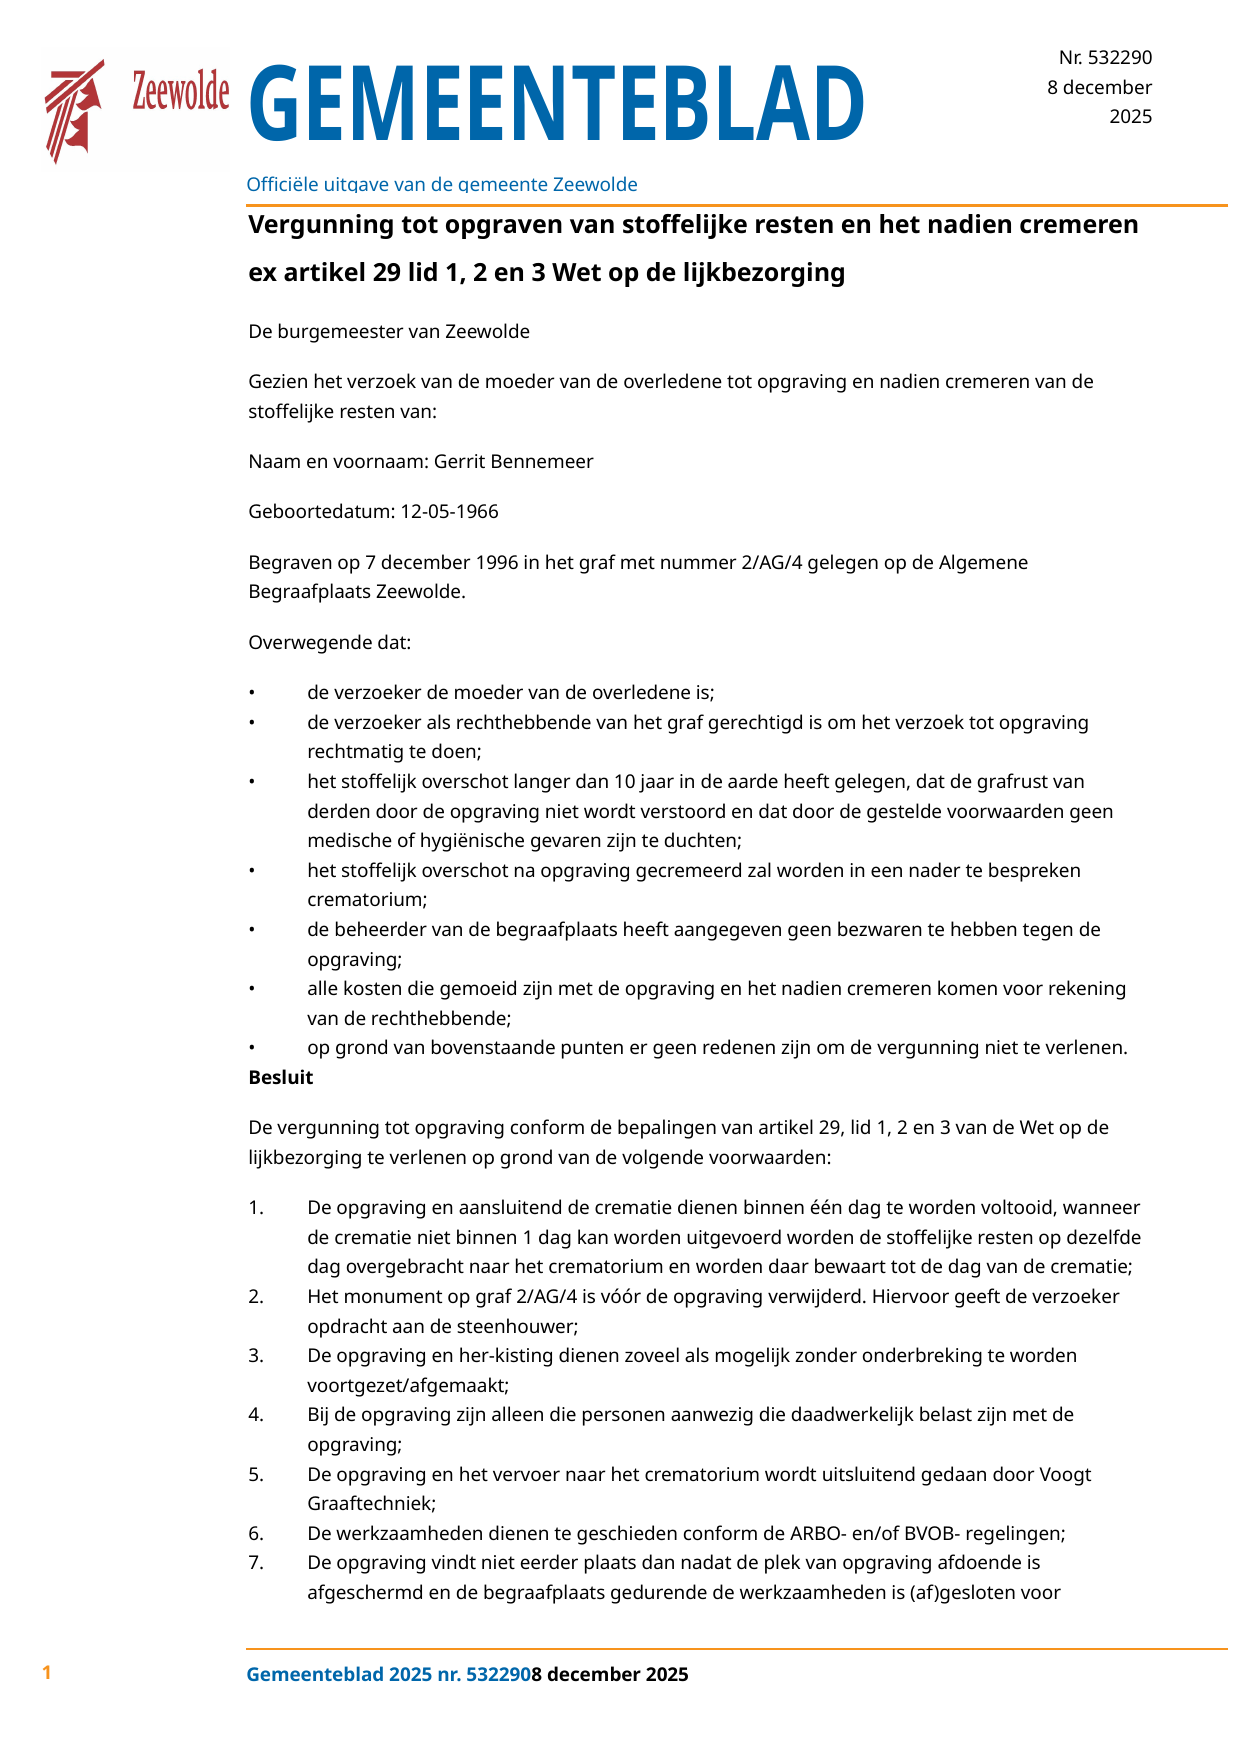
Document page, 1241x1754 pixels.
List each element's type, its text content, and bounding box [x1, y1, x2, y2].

text Geboortedatum: 12-05-1966 [248, 499, 1152, 524]
list De werkzaamheden dienen te geschieden conform de ARBO- en/of BVOB- regelingen; [248, 1520, 1152, 1546]
text De vergunning tot opgraving conform de bepalingen van artikel 29, lid 1, 2 en 3 van de Wet op de lijkbezorging te verlenen op grond van de volgende voorwaarden: [248, 1114, 1152, 1170]
list op grond van bovenstaande punten er geen redenen zijn om de vergunning niet te verlenen. [248, 1034, 1152, 1060]
list het stoffelijk overschot langer dan 10 jaar in de aarde heeft gelegen, dat de grafrust van derden door de opgraving niet wordt verstoord en dat door de gestelde voorwaarden geen medische of hygiënische gevaren zijn te duchten; [248, 768, 1152, 853]
list De opgraving en her-kisting dienen zoveel als mogelijk zonder onderbreking te worden voortgezet/afgemaakt; [248, 1342, 1152, 1398]
list de verzoeker de moeder van de overledene is; [248, 679, 1152, 705]
text De burgemeester van Zeewolde [248, 318, 1152, 344]
text Overwegende dat: [248, 629, 1152, 655]
text Begraven op 7 december 1996 in het graf met nummer 2/AG/4 gelegen op de Algemene Begraafplaats Zeewolde. [248, 549, 1152, 604]
text Naam en voornaam: Gerrit Bennemeer [248, 448, 1152, 474]
list De opgraving en aansluitend de crematie dienen binnen één dag te worden voltooid, wanneer de crematie niet binnen 1 dag kan worden uitgevoerd worden de stoffelijke resten op dezelfde dag overgebracht naar het crematorium en worden daar bewaart tot de dag van de crematie; [248, 1194, 1152, 1279]
text Gezien het verzoek van de moeder van de overledene tot opgraving en nadien cremeren van de stoffelijke resten van: [248, 368, 1152, 424]
list alle kosten die gemoeid zijn met de opgraving en het nadien cremeren komen voor rekening van de rechthebbende; [248, 975, 1152, 1031]
list De opgraving vindt niet eerder plaats dan nadat de plek van opgraving afdoende is afgeschermd en de begraafplaats gedurende de werkzaamheden is (af)gesloten voor [248, 1549, 1152, 1605]
list de verzoeker als rechthebbende van het graf gerechtigd is om het verzoek tot opgraving rechtmatig te doen; [248, 709, 1152, 764]
list het stoffelijk overschot na opgraving gecremeerd zal worden in een nader te bespreken crematorium; [248, 857, 1152, 912]
text Vergunning tot opgraven van stoffelijke resten en het nadien cremeren ex artikel 29 lid 1, 2 en 3 Wet op de lijkbezorging [248, 207, 1152, 288]
text Besluit [248, 1064, 1152, 1090]
list Het monument op graf 2/AG/4 is vóór de opgraving verwijderd. Hiervoor geeft de verzoeker opdracht aan de steenhouwer; [248, 1283, 1152, 1339]
list Bij de opgraving zijn alleen die personen aanwezig die daadwerkelijk belast zijn met de opgraving; [248, 1402, 1152, 1457]
list de beheerder van de begraafplaats heeft aangegeven geen bezwaren te hebben tegen de opgraving; [248, 916, 1152, 972]
list De opgraving en het vervoer naar het crematorium wordt uitsluitend gedaan door Voogt Graaftechniek; [248, 1461, 1152, 1516]
picture [41, 47, 231, 172]
